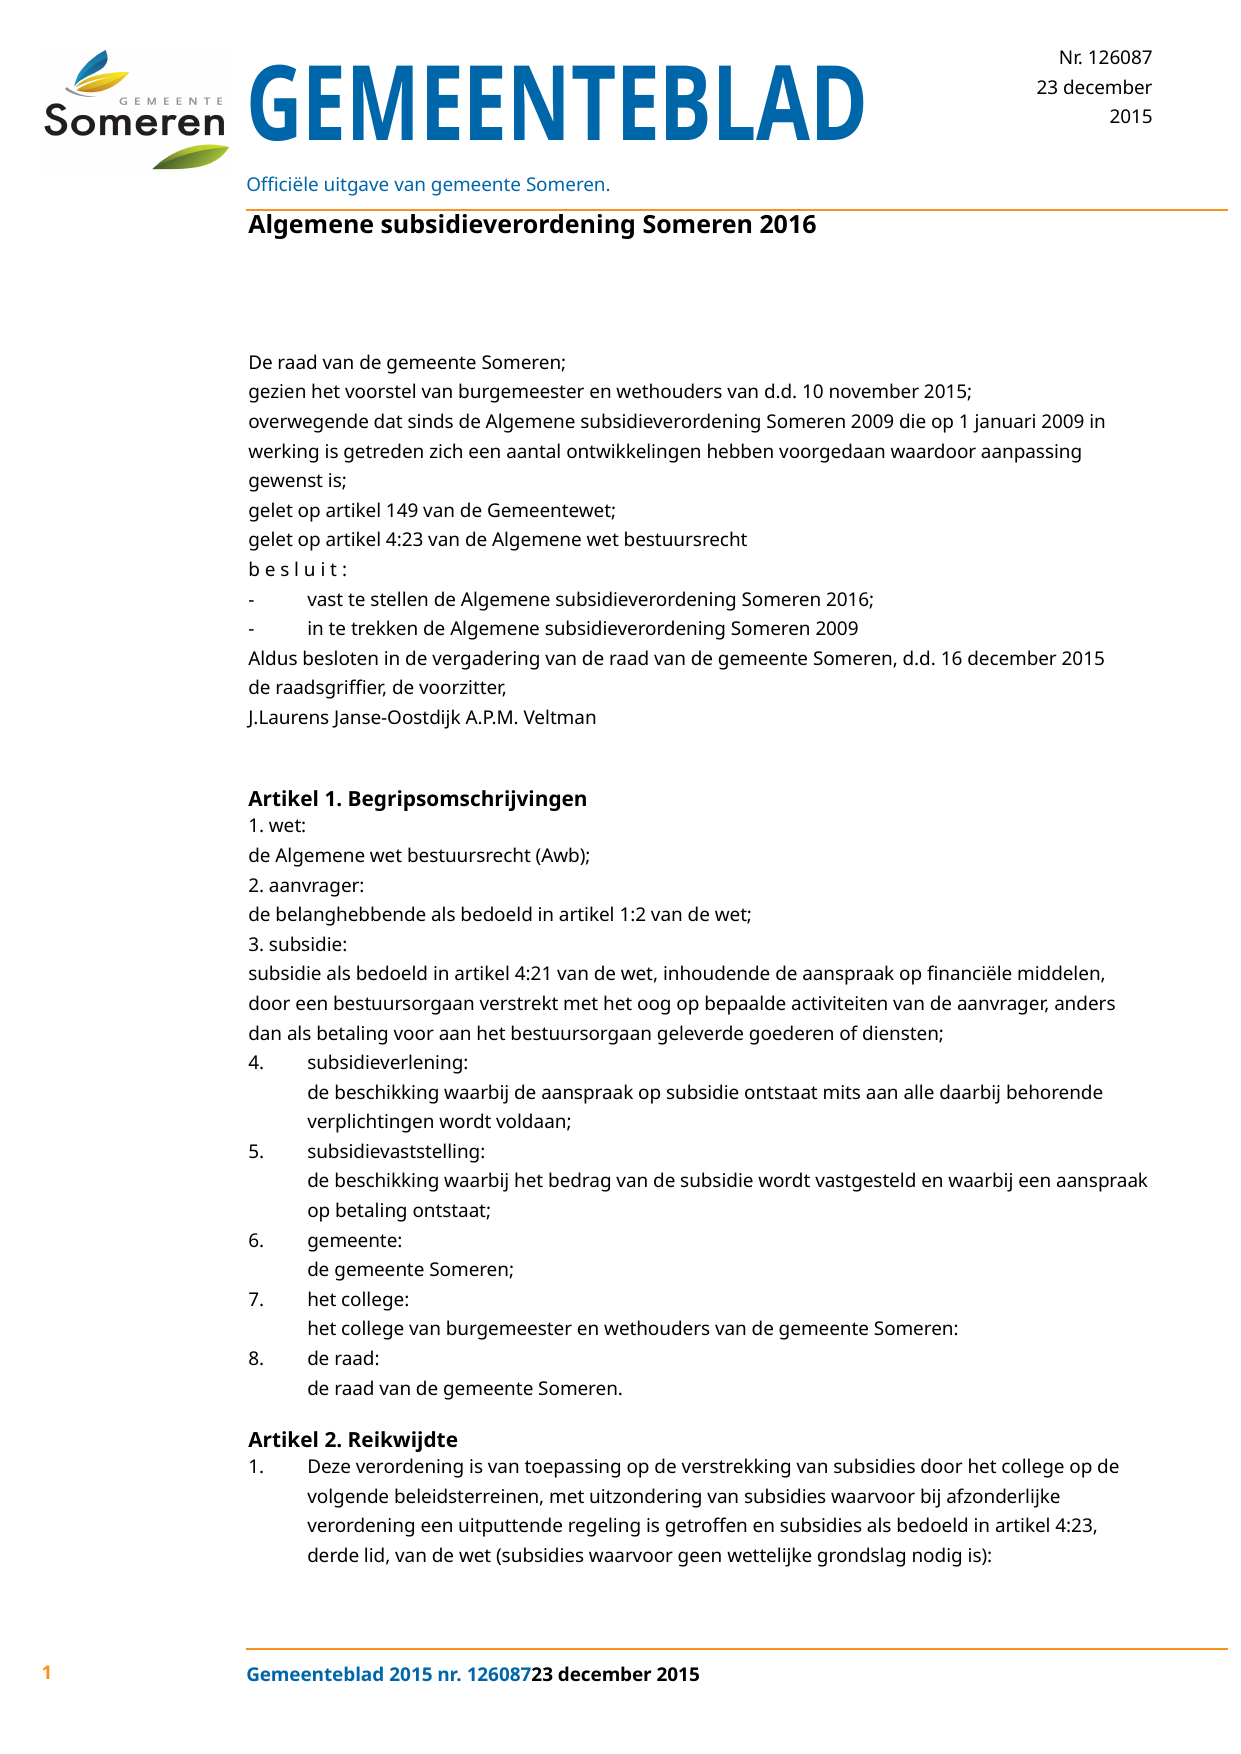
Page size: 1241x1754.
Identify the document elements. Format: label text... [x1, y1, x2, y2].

text Aldus besloten in de vergadering van de raad van de gemeente Someren, d.d. 16 december 2015 [248, 645, 1152, 671]
text gezien het voorstel van burgemeester en wethouders van d.d. 10 november 2015; [248, 379, 1152, 404]
text gelet op artikel 149 van de Gemeentewet; [248, 497, 1152, 523]
list de raad: [248, 1345, 1152, 1371]
text subsidie als bedoeld in artikel 4:21 van de wet, inhoudende de aanspraak op financiële middelen, door een bestuursorgaan verstrekt met het oog op bepaalde activiteiten van de aanvrager, anders dan als betaling voor aan het bestuursorgaan geleverde goederen of diensten; [248, 961, 1152, 1045]
list het college van burgemeester en wethouders van de gemeente Someren: [248, 1316, 1152, 1341]
text gelet op artikel 4:23 van de Algemene wet bestuursrecht [248, 527, 1152, 552]
list Deze verordening is van toepassing op de verstrekking van subsidies door het college op de volgende beleidsterreinen, met uitzondering van subsidies waarvoor bij afzonderlijke verordening een uitputtende regeling is getroffen en subsidies als bedoeld in artikel 4:23, derde lid, van de wet (subsidies waarvoor geen wettelijke grondslag nodig is): [248, 1453, 1152, 1568]
list de gemeente Someren; [248, 1256, 1152, 1282]
text de raadsgriffier, de voorzitter, [248, 674, 1152, 700]
text Artikel 1. Begripsomschrijvingen [248, 784, 1152, 813]
list het college: [248, 1286, 1152, 1312]
list de beschikking waarbij het bedrag van de subsidie wordt vastgesteld en waarbij een aanspraak op betaling ontstaat; [248, 1168, 1152, 1223]
list subsidieverlening: [248, 1049, 1152, 1075]
text b e s l u i t : [248, 556, 1152, 582]
text 3. subsidie: [248, 931, 1152, 957]
list in te trekken de Algemene subsidieverordening Someren 2009 [248, 615, 1152, 641]
list gemeente: [248, 1227, 1152, 1252]
picture [41, 47, 231, 172]
text de Algemene wet bestuursrecht (Awb); [248, 842, 1152, 868]
text overwegende dat sinds de Algemene subsidieverordening Someren 2009 die op 1 januari 2009 in werking is getreden zich een aantal ontwikkelingen hebben voorgedaan waardoor aanpassing gewenst is; [248, 408, 1152, 493]
text Algemene subsidieverordening Someren 2016 [248, 211, 1152, 241]
text J.Laurens Janse-Oostdijk A.P.M. Veltman [248, 704, 1152, 730]
text 1. wet: [248, 813, 1152, 838]
list de beschikking waarbij de aanspraak op subsidie ontstaat mits aan alle daarbij behorende verplichtingen wordt voldaan; [248, 1079, 1152, 1134]
list subsidievaststelling: [248, 1138, 1152, 1164]
text De raad van de gemeente Someren; [248, 349, 1152, 375]
list de raad van de gemeente Someren. [248, 1375, 1152, 1400]
text 2. aanvrager: [248, 872, 1152, 897]
list vast te stellen de Algemene subsidieverordening Someren 2016; [248, 586, 1152, 612]
text de belanghebbende als bedoeld in artikel 1:2 van de wet; [248, 901, 1152, 927]
text Artikel 2. Reikwijdte [248, 1425, 1152, 1453]
